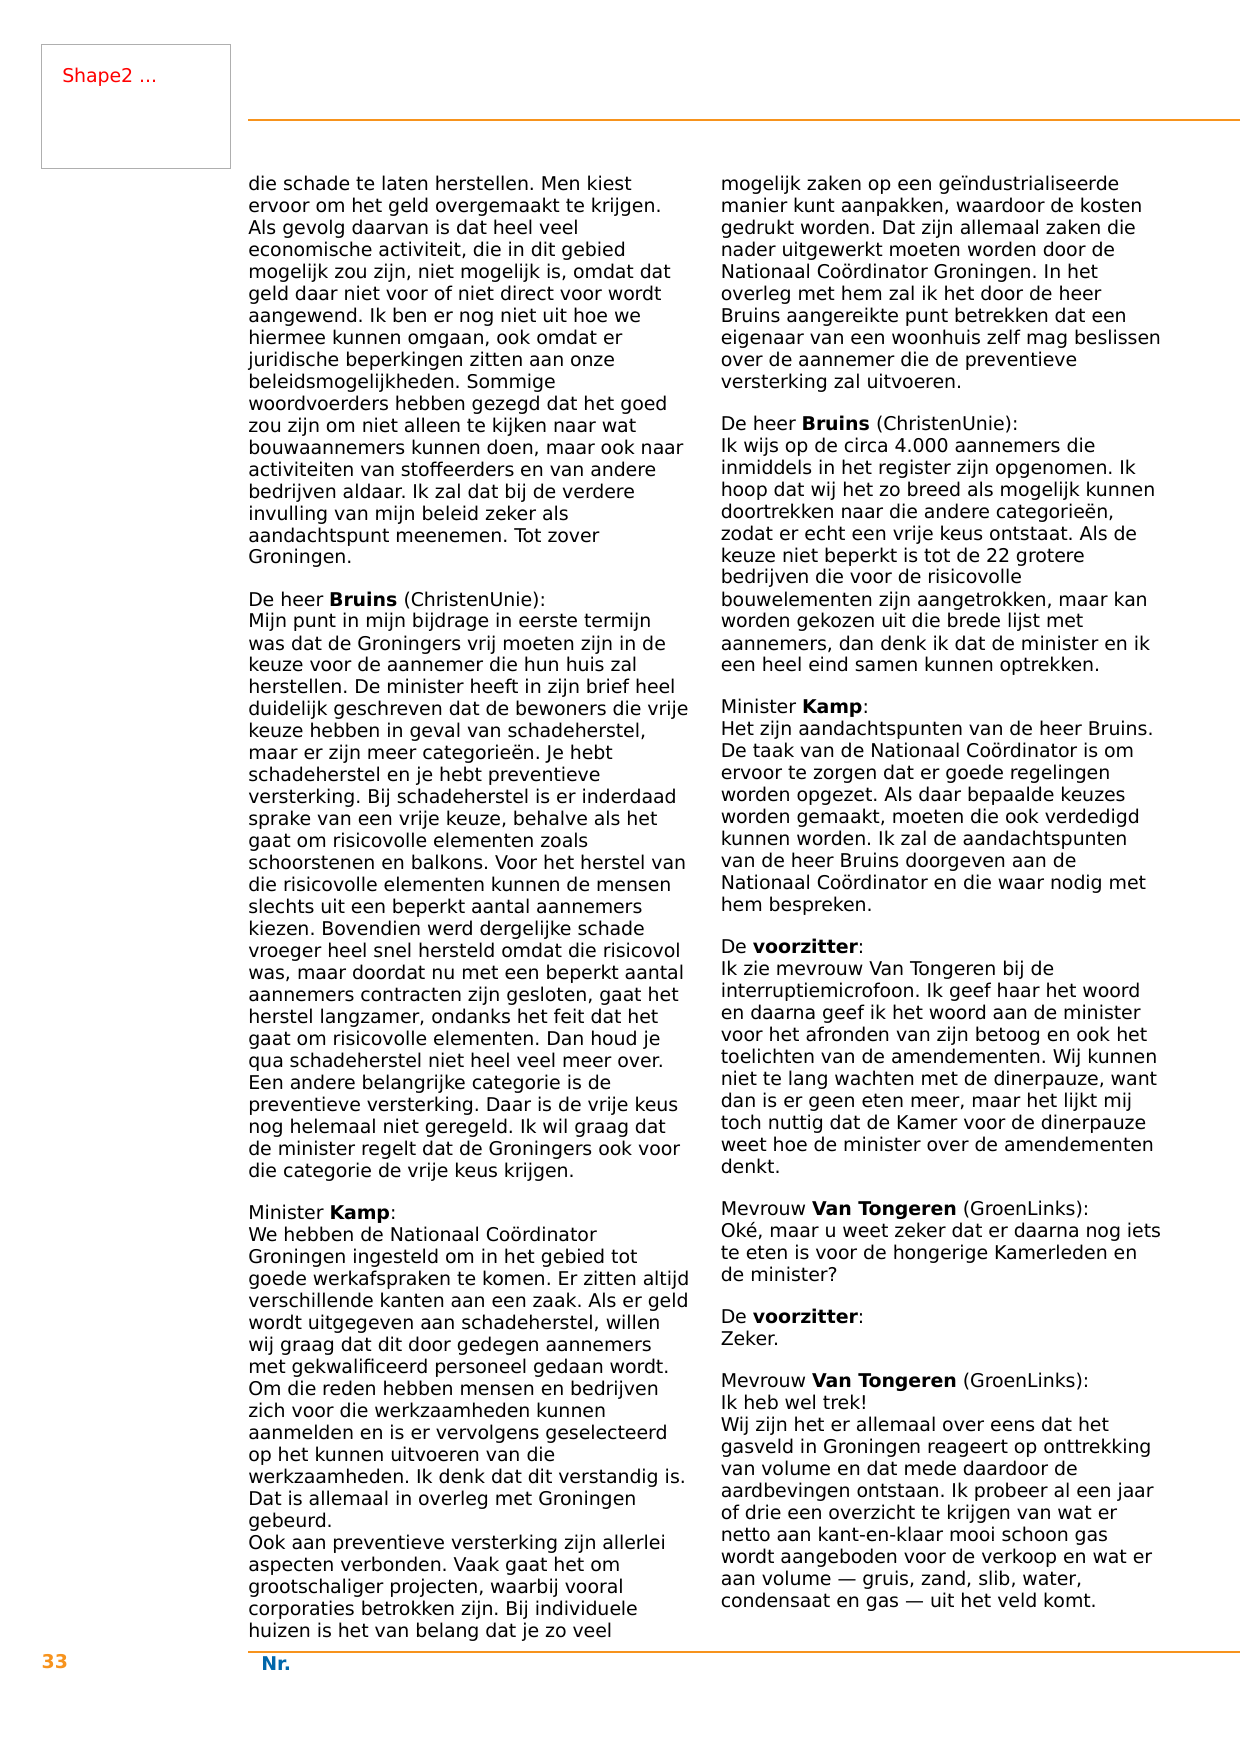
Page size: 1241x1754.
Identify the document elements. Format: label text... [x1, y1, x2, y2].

text De heer Bruins (ChristenUnie): [721, 413, 1163, 434]
text Ik wijs op de circa 4.000 aannemers die inmiddels in het register zijn opgenomen. Ik hoop dat wij het zo breed als mogelijk kunnen doortrekken naar die andere categorieën, zodat er echt een vrije keus ontstaat. Als de keuze niet beperkt is tot de 22 grotere bedrijven die voor de risicovolle bouwelementen zijn aangetrokken, maar kan worden gekozen uit die brede lijst met aannemers, dan denk ik dat de minister en ik een heel eind samen kunnen optrekken. [721, 434, 1163, 676]
text Zeker. [721, 1328, 1163, 1350]
text Ik zie mevrouw Van Tongeren bij de interruptiemicrofoon. Ik geef haar het woord en daarna geef ik het woord aan de minister voor het afronden van zijn betoog en ook het toelichten van de amendementen. Wij kunnen niet te lang wachten met de dinerpauze, want dan is er geen eten meer, maar het lijkt mij toch nuttig dat de Kamer voor de dinerpauze weet hoe de minister over de amendementen denkt. [721, 958, 1163, 1178]
text De voorzitter: [721, 1306, 1163, 1328]
text De heer Bruins (ChristenUnie): [248, 588, 691, 610]
text Ook aan preventieve versterking zijn allerlei aspecten verbonden. Vaak gaat het om grootschaliger projecten, waarbij vooral corporaties betrokken zijn. Bij individuele huizen is het van belang dat je zo veel [248, 1532, 691, 1641]
text Een andere belangrijke categorie is de preventieve versterking. Daar is de vrije keus nog helemaal niet geregeld. Ik wil graag dat de minister regelt dat de Groningers ook voor die categorie de vrije keus krijgen. [248, 1072, 691, 1182]
text Mevrouw Van Tongeren (GroenLinks): [721, 1370, 1163, 1392]
text Ik heb wel trek! [721, 1392, 1163, 1414]
text Het zijn aandachtspunten van de heer Bruins. De taak van de Nationaal Coördinator is om ervoor te zorgen dat er goede regelingen worden opgezet. Als daar bepaalde keuzes worden gemaakt, moeten die ook verdedigd kunnen worden. Ik zal de aandachtspunten van de heer Bruins doorgeven aan de Nationaal Coördinator en die waar nodig met hem bespreken. [721, 718, 1163, 916]
text Oké, maar u weet zeker dat er daarna nog iets te eten is voor de hongerige Kamerleden en de minister? [721, 1220, 1163, 1286]
text Minister Kamp: [721, 696, 1163, 718]
text mogelijk zaken op een geïndustrialiseerde manier kunt aanpakken, waardoor de kosten gedrukt worden. Dat zijn allemaal zaken die nader uitgewerkt moeten worden door de Nationaal Coördinator Groningen. In het overleg met hem zal ik het door de heer Bruins aangereikte punt betrekken dat een eigenaar van een woonhuis zelf mag beslissen over de aannemer die de preventieve versterking zal uitvoeren. [721, 173, 1163, 393]
text Mevrouw Van Tongeren (GroenLinks): [721, 1198, 1163, 1220]
text De voorzitter: [721, 936, 1163, 958]
text We hebben de Nationaal Coördinator Groningen ingesteld om in het gebied tot goede werkafspraken te komen. Er zitten altijd verschillende kanten aan een zaak. Als er geld wordt uitgegeven aan schadeherstel, willen wij graag dat dit door gedegen aannemers met gekwalificeerd personeel gedaan wordt. Om die reden hebben mensen en bedrijven zich voor die werkzaamheden kunnen aanmelden en is er vervolgens geselecteerd op het kunnen uitvoeren van die werkzaamheden. Ik denk dat dit verstandig is. Dat is allemaal in overleg met Groningen gebeurd. [248, 1224, 691, 1532]
text Minister Kamp: [248, 1202, 691, 1224]
text Wij zijn het er allemaal over eens dat het gasveld in Groningen reageert op onttrekking van volume en dat mede daardoor de aardbevingen ontstaan. Ik probeer al een jaar of drie een overzicht te krijgen van wat er netto aan kant-en-klaar mooi schoon gas wordt aangeboden voor de verkoop en wat er aan volume — gruis, zand, slib, water, condensaat en gas — uit het veld komt. [721, 1414, 1163, 1612]
text Mijn punt in mijn bijdrage in eerste termijn was dat de Groningers vrij moeten zijn in de keuze voor de aannemer die hun huis zal herstellen. De minister heeft in zijn brief heel duidelijk geschreven dat de bewoners die vrije keuze hebben in geval van schadeherstel, maar er zijn meer categorieën. Je hebt schadeherstel en je hebt preventieve versterking. Bij schadeherstel is er inderdaad sprake van een vrije keuze, behalve als het gaat om risicovolle elementen zoals schoorstenen en balkons. Voor het herstel van die risicovolle elementen kunnen de mensen slechts uit een beperkt aantal aannemers kiezen. Bovendien werd dergelijke schade vroeger heel snel hersteld omdat die risicovol was, maar doordat nu met een beperkt aantal aannemers contracten zijn gesloten, gaat het herstel langzamer, ondanks het feit dat het gaat om risicovolle elementen. Dan houd je qua schadeherstel niet heel veel meer over. [248, 610, 691, 1072]
text die schade te laten herstellen. Men kiest ervoor om het geld overgemaakt te krijgen. Als gevolg daarvan is dat heel veel economische activiteit, die in dit gebied mogelijk zou zijn, niet mogelijk is, omdat dat geld daar niet voor of niet direct voor wordt aangewend. Ik ben er nog niet uit hoe we hiermee kunnen omgaan, ook omdat er juridische beperkingen zitten aan onze beleidsmogelijkheden. Sommige woordvoerders hebben gezegd dat het goed zou zijn om niet alleen te kijken naar wat bouwaannemers kunnen doen, maar ook naar activiteiten van stoffeerders en van andere bedrijven aldaar. Ik zal dat bij de verdere invulling van mijn beleid zeker als aandachtspunt meenemen. Tot zover Groningen. [248, 173, 691, 568]
